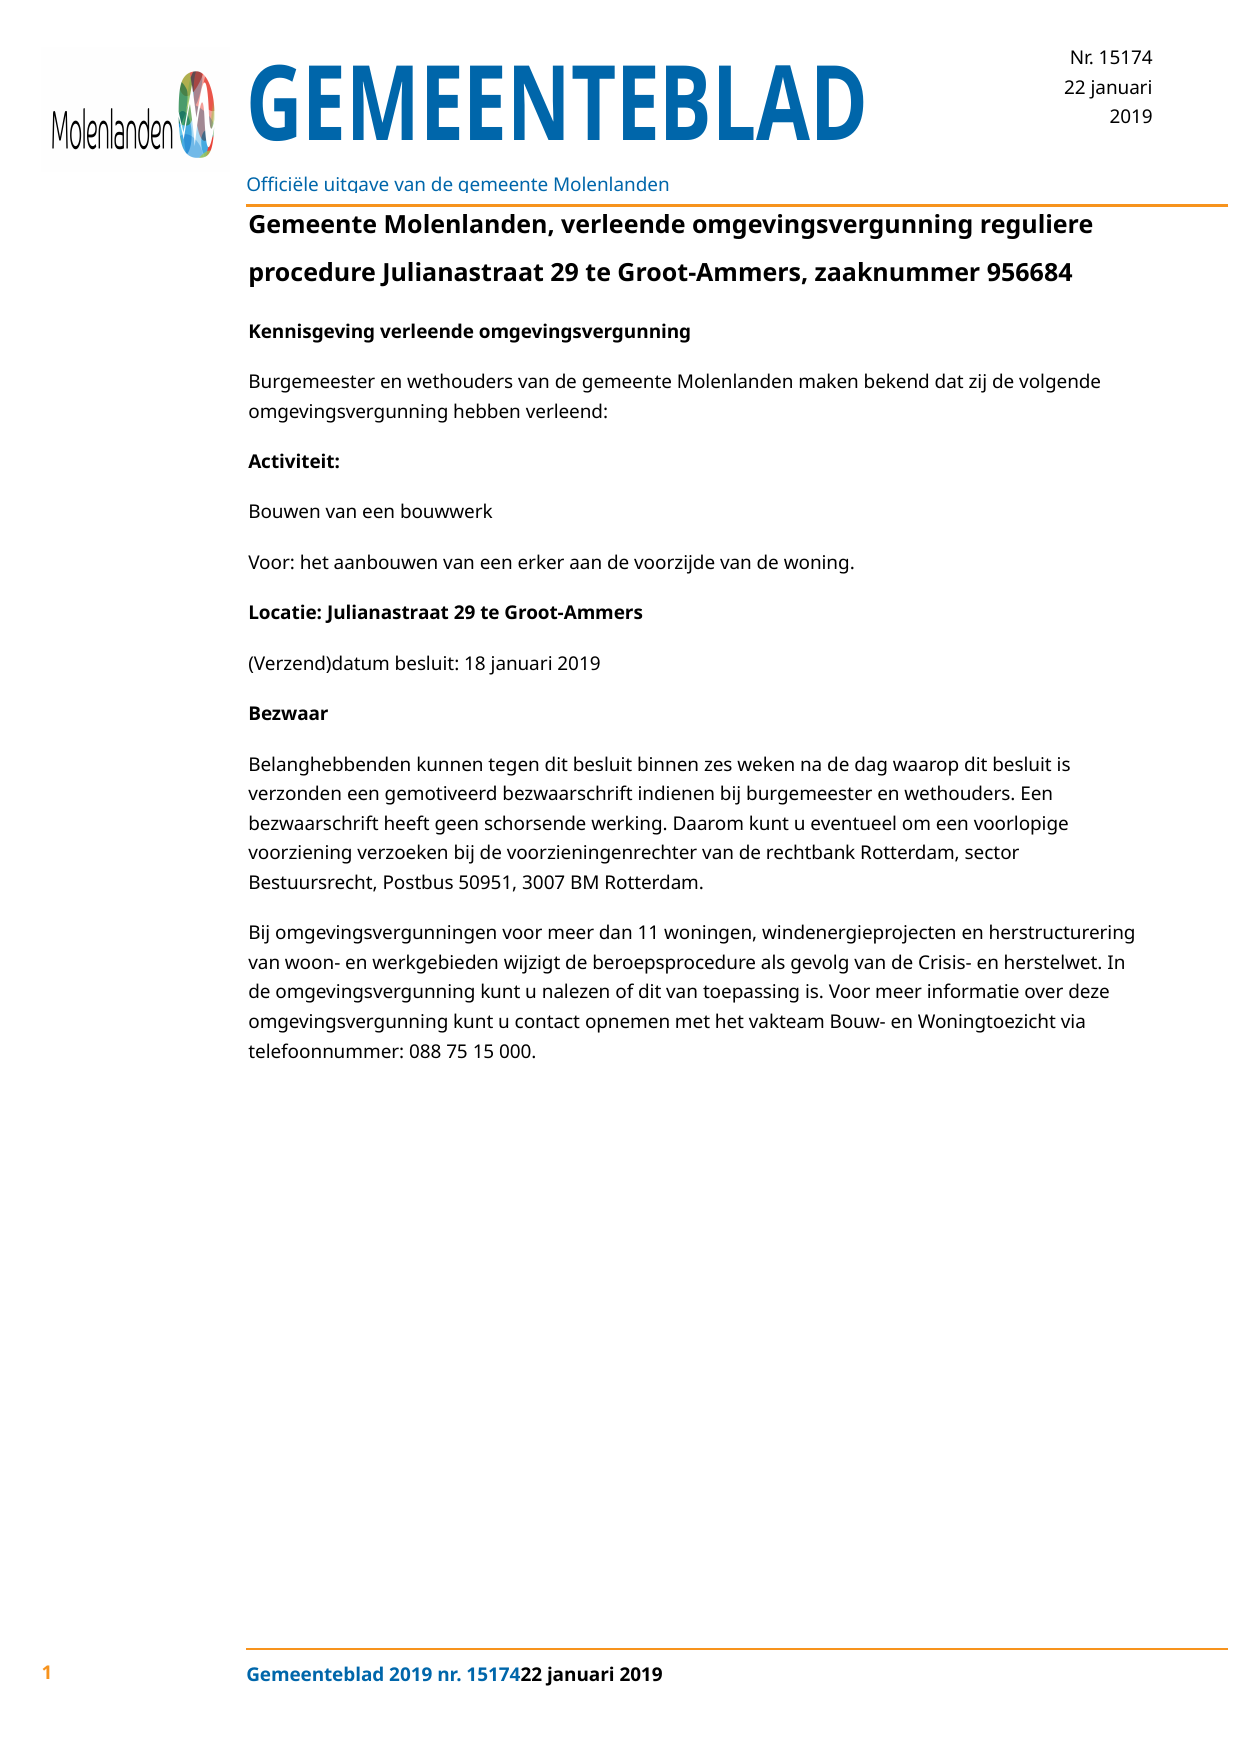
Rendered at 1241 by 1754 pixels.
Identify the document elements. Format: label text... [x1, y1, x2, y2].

text Bij omgevingsvergunningen voor meer dan 11 woningen, windenergieprojecten en herstructurering van woon- en werkgebieden wijzigt de beroepsprocedure als gevolg van de Crisis- en herstelwet. In de omgevingsvergunning kunt u nalezen of dit van toepassing is. Voor meer informatie over deze omgevingsvergunning kunt u contact opnemen met het vakteam Bouw- en Woningtoezicht via telefoonnummer: 088 75 15 000. [248, 919, 1152, 1064]
text Voor: het aanbouwen van een erker aan de voorzijde van de woning. [248, 549, 1152, 575]
text Bouwen van een bouwwerk [248, 499, 1152, 524]
text Burgemeester en wethouders van de gemeente Molenlanden maken bekend dat zij de volgende omgevingsvergunning hebben verleend: [248, 368, 1152, 424]
text Gemeente Molenlanden, verleende omgevingsvergunning reguliere procedure Julianastraat 29 te Groot-Ammers, zaaknummer 956684 [248, 207, 1152, 288]
text Bezwaar [248, 700, 1152, 726]
text Belanghebbenden kunnen tegen dit besluit binnen zes weken na de dag waarop dit besluit is verzonden een gemotiveerd bezwaarschrift indienen bij burgemeester en wethouders. Een bezwaarschrift heeft geen schorsende werking. Daarom kunt u eventueel om een voorlopige voorziening verzoeken bij de voorzieningenrechter van de rechtbank Rotterdam, sector Bestuursrecht, Postbus 50951, 3007 BM Rotterdam. [248, 751, 1152, 895]
text Kennisgeving verleende omgevingsvergunning [248, 318, 1152, 344]
picture [41, 47, 231, 172]
text Locatie: Julianastraat 29 te Groot-Ammers [248, 599, 1152, 625]
text (Verzend)datum besluit: 18 januari 2019 [248, 650, 1152, 676]
text Activiteit: [248, 448, 1152, 474]
